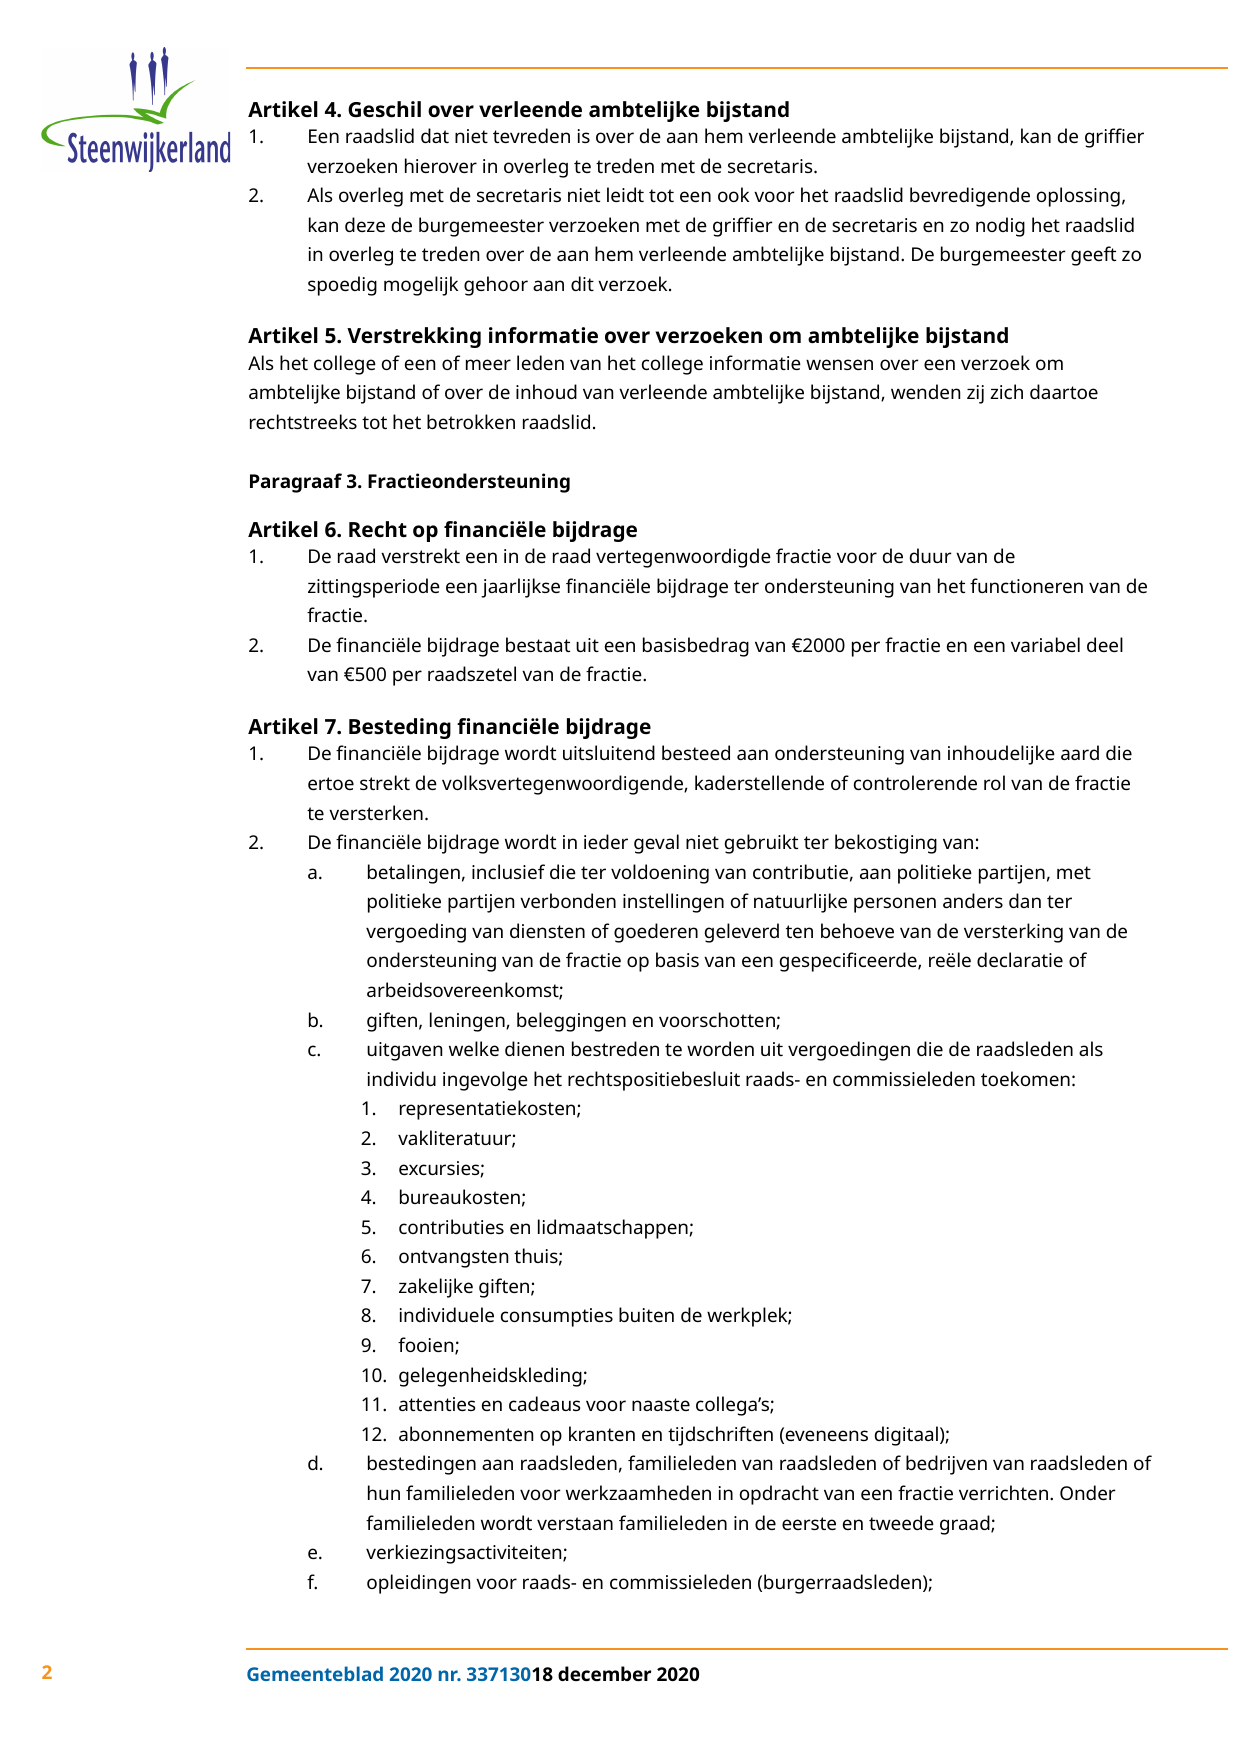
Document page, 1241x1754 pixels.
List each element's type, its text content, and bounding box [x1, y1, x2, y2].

text Als het college of een of meer leden van het college informatie wensen over een verzoek om ambtelijke bijstand of over de inhoud van verleende ambtelijke bijstand, wenden zij zich daartoe rechtstreeks tot het betrokken raadslid. [248, 350, 1152, 435]
list betalingen, inclusief die ter voldoening van contributie, aan politieke partijen, met politieke partijen verbonden instellingen of natuurlijke personen anders dan ter vergoeding van diensten of goederen geleverd ten behoeve van de versterking van de ondersteuning van de fractie op basis van een gespecificeerde, reële declaratie of arbeidsovereenkomst; [307, 859, 1152, 1003]
list opleidingen voor raads- en commissieleden (burgerraadsleden); [307, 1569, 1152, 1594]
list giften, leningen, beleggingen en voorschotten; [307, 1007, 1152, 1032]
list individuele consumpties buiten de werkplek; [361, 1303, 1152, 1328]
list bestedingen aan raadsleden, familieleden van raadsleden of bedrijven van raadsleden of hun familieleden voor werkzaamheden in opdracht van een fractie verrichten. Onder familieleden wordt verstaan familieleden in de eerste en tweede graad; [307, 1451, 1152, 1535]
list abonnementen op kranten en tijdschriften (eveneens digitaal); [361, 1421, 1152, 1447]
text Artikel 4. Geschil over verleende ambtelijke bijstand [248, 95, 1152, 123]
list De financiële bijdrage wordt uitsluitend besteed aan ondersteuning van inhoudelijke aard die ertoe strekt de volksvertegenwoordigende, kaderstellende of controlerende rol van de fractie te versterken. [248, 741, 1152, 825]
list zakelijke giften; [361, 1273, 1152, 1299]
list gelegenheidskleding; [361, 1362, 1152, 1387]
text Artikel 7. Besteding financiële bijdrage [248, 712, 1152, 741]
list representatiekosten; [361, 1096, 1152, 1121]
list Als overleg met de secretaris niet leidt tot een ook voor het raadslid bevredigende oplossing, kan deze de burgemeester verzoeken met de griffier en de secretaris en zo nodig het raadslid in overleg te treden over de aan hem verleende ambtelijke bijstand. De burgemeester geeft zo spoedig mogelijk gehoor aan dit verzoek. [248, 182, 1152, 297]
list Een raadslid dat niet tevreden is over de aan hem verleende ambtelijke bijstand, kan de griffier verzoeken hierover in overleg te treden met de secretaris. [248, 123, 1152, 178]
list bureaukosten; [361, 1184, 1152, 1210]
text Paragraaf 3. Fractieondersteuning [248, 468, 1152, 494]
list contributies en lidmaatschappen; [361, 1214, 1152, 1239]
list excursies; [361, 1155, 1152, 1180]
list uitgaven welke dienen bestreden te worden uit vergoedingen die de raadsleden als individu ingevolge het rechtspositiebesluit raads- en commissieleden toekomen: [307, 1036, 1152, 1092]
picture [41, 47, 231, 172]
list De financiële bijdrage bestaat uit een basisbedrag van €2000 per fractie en een variabel deel van €500 per raadszetel van de fractie. [248, 632, 1152, 687]
list fooien; [361, 1332, 1152, 1358]
text Artikel 6. Recht op financiële bijdrage [248, 515, 1152, 543]
list De financiële bijdrage wordt in ieder geval niet gebruikt ter bekostiging van: [248, 829, 1152, 855]
list vakliteratuur; [361, 1125, 1152, 1151]
list verkiezingsactiviteiten; [307, 1539, 1152, 1565]
list ontvangsten thuis; [361, 1243, 1152, 1269]
text Artikel 5. Verstrekking informatie over verzoeken om ambtelijke bijstand [248, 322, 1152, 350]
list De raad verstrekt een in de raad vertegenwoordigde fractie voor de duur van de zittingsperiode een jaarlijkse financiële bijdrage ter ondersteuning van het functioneren van de fractie. [248, 543, 1152, 628]
list attenties en cadeaus voor naaste collega’s; [361, 1391, 1152, 1417]
